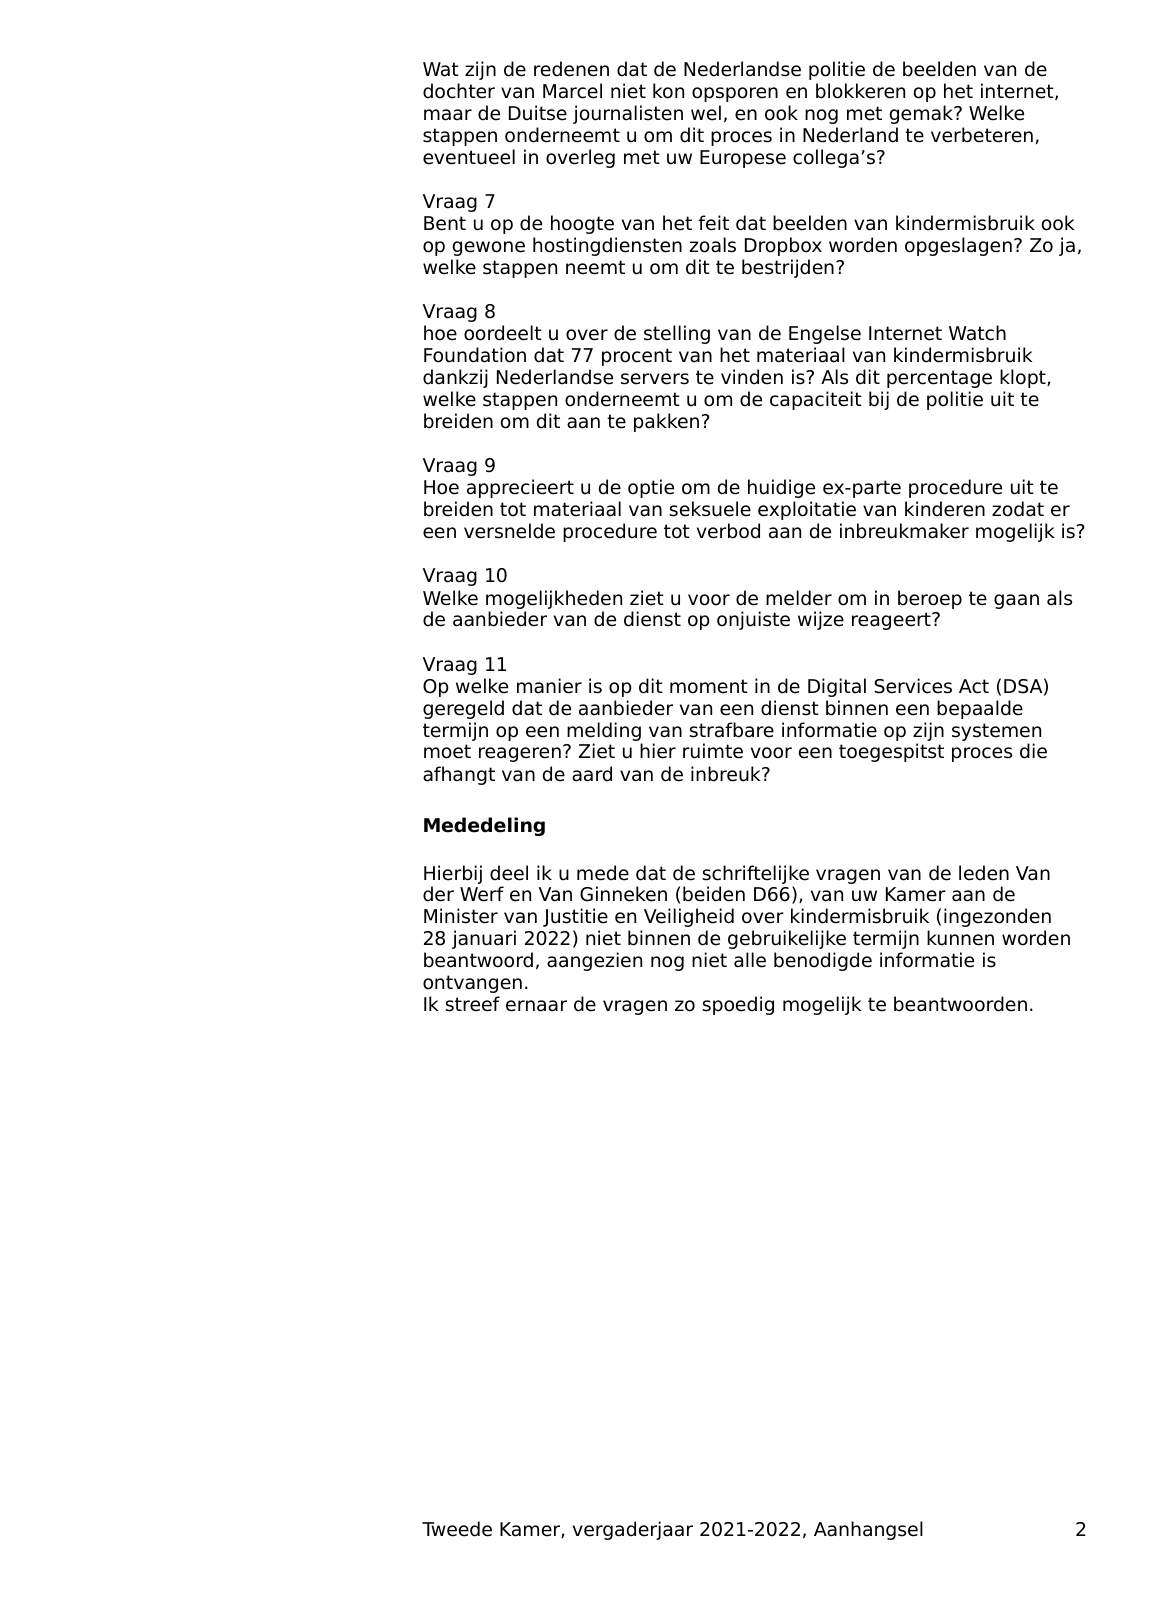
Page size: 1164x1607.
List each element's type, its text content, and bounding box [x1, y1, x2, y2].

text Bent u op de hoogte van het feit dat beelden van kindermisbruik ook op gewone hostingdiensten zoals Dropbox worden opgeslagen? Zo ja, welke stappen neemt u om dit te bestrijden? [422, 213, 1087, 279]
text Vraag 9 [422, 455, 1087, 477]
text Vraag 7 [422, 191, 1087, 213]
text Welke mogelijkheden ziet u voor de melder om in beroep te gaan als de aanbieder van de dienst op onjuiste wijze reageert? [422, 587, 1087, 631]
text Ik streef ernaar de vragen zo spoedig mogelijk te beantwoorden. [422, 994, 1087, 1016]
text Vraag 10 [422, 565, 1087, 587]
subtitle Mededeling [422, 815, 1087, 837]
text Hierbij deel ik u mede dat de schriftelijke vragen van de leden Van der Werf en Van Ginneken (beiden D66), van uw Kamer aan de Minister van Justitie en Veiligheid over kindermisbruik (ingezonden 28 januari 2022) niet binnen de gebruikelijke termijn kunnen worden beantwoord, aangezien nog niet alle benodigde informatie is ontvangen. [422, 862, 1087, 994]
text hoe oordeelt u over de stelling van de Engelse Internet Watch Foundation dat 77 procent van het materiaal van kindermisbruik dankzij Nederlandse servers te vinden is? Als dit percentage klopt, welke stappen onderneemt u om de capaciteit bij de politie uit te breiden om dit aan te pakken? [422, 323, 1087, 433]
text Hoe apprecieert u de optie om de huidige ex-parte procedure uit te breiden tot materiaal van seksuele exploitatie van kinderen zodat er een versnelde procedure tot verbod aan de inbreukmaker mogelijk is? [422, 477, 1087, 543]
text Vraag 8 [422, 301, 1087, 323]
text Vraag 11 [422, 653, 1087, 676]
text Op welke manier is op dit moment in de Digital Services Act (DSA) geregeld dat de aanbieder van een dienst binnen een bepaalde termijn op een melding van strafbare informatie op zijn systemen moet reageren? Ziet u hier ruimte voor een toegespitst proces die afhangt van de aard van de inbreuk? [422, 676, 1087, 785]
text Wat zijn de redenen dat de Nederlandse politie de beelden van de dochter van Marcel niet kon opsporen en blokkeren op het internet, maar de Duitse journalisten wel, en ook nog met gemak? Welke stappen onderneemt u om dit proces in Nederland te verbeteren, eventueel in overleg met uw Europese collega’s? [422, 59, 1087, 169]
